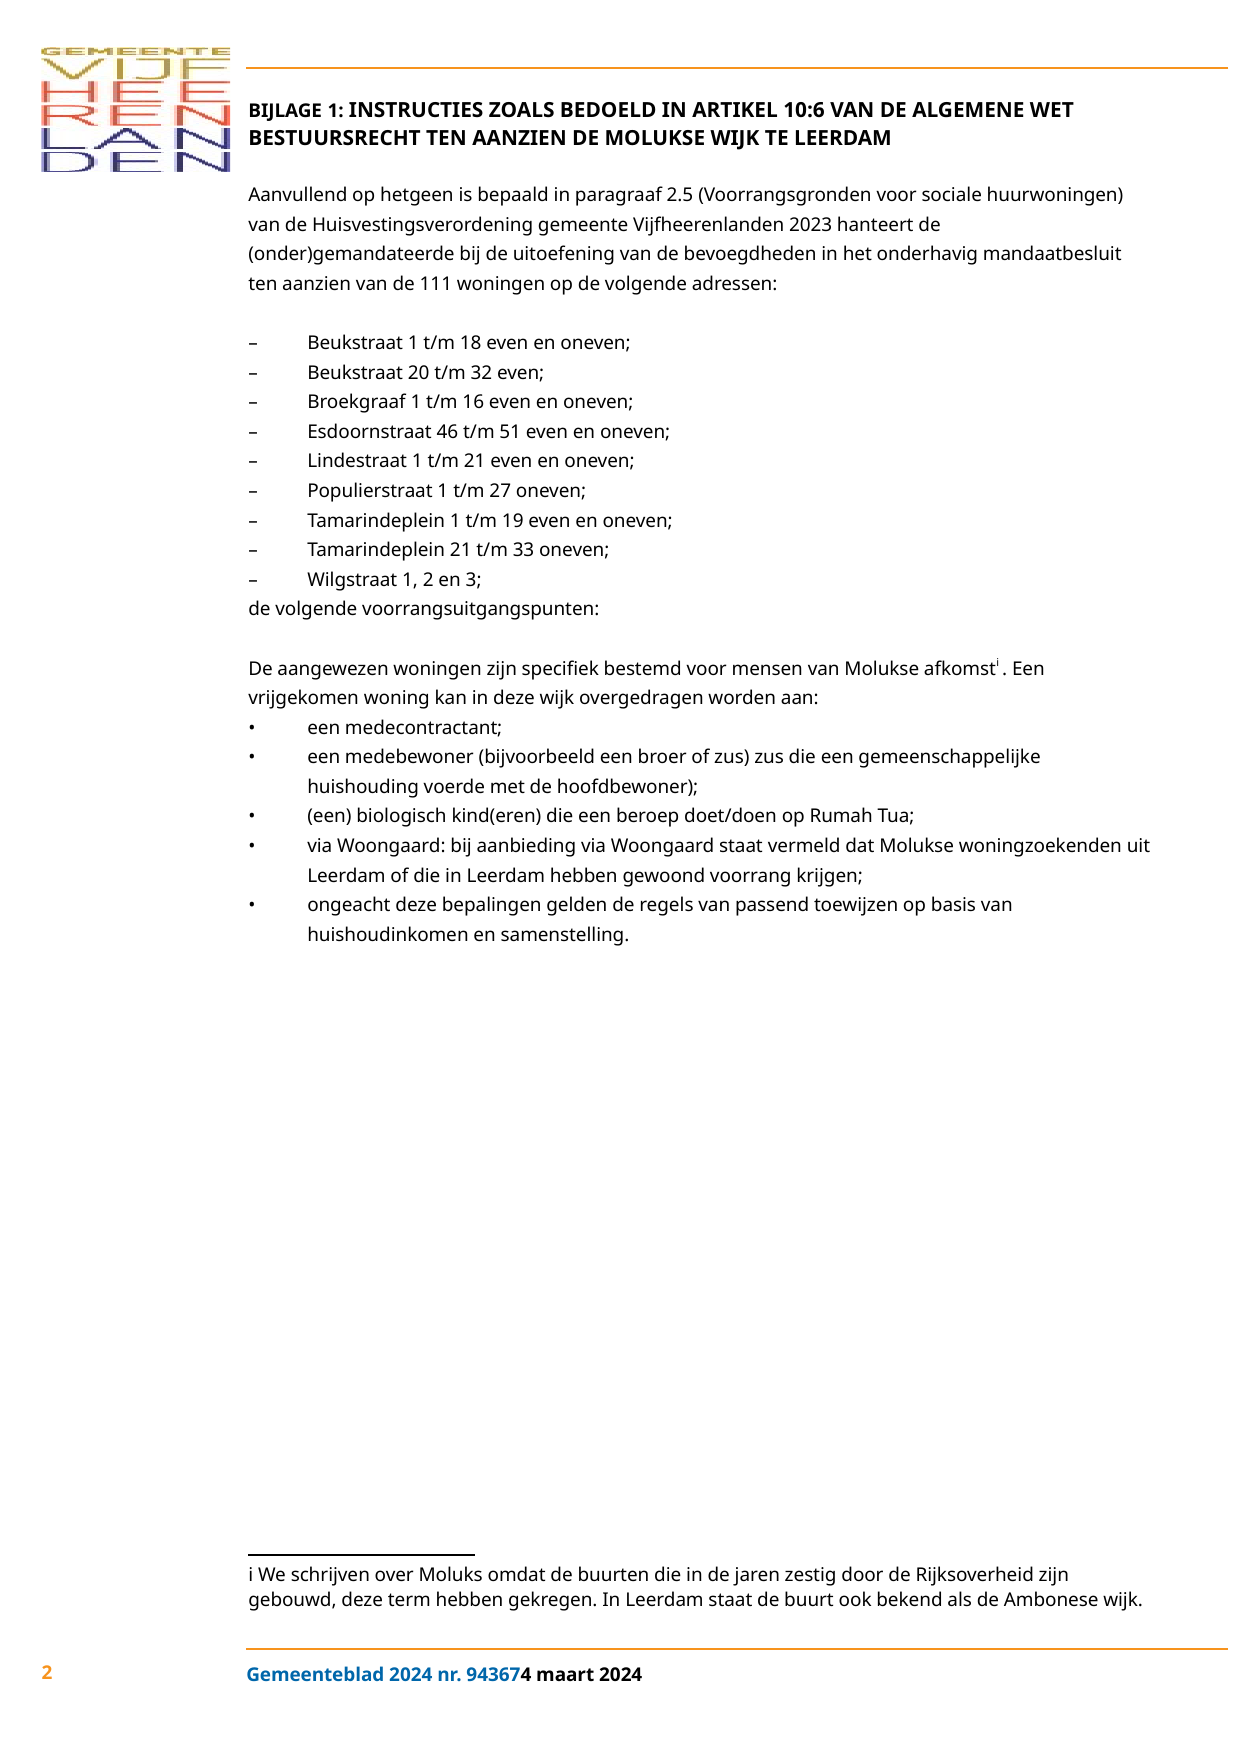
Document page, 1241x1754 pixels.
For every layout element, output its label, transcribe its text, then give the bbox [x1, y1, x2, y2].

text BIJLAGE 1: INSTRUCTIES ZOALS BEDOELD IN ARTIKEL 10:6 VAN DE ALGEMENE WET BESTUURSRECHT TEN AANZIEN DE MOLUKSE WIJK TE LEERDAM [248, 95, 1152, 152]
list Tamarindeplein 1 t/m 19 even en oneven; [248, 507, 1152, 532]
list (een) biologisch kind(eren) die een beroep doet/doen op Rumah Tua; [248, 803, 1152, 828]
list een medecontractant; [248, 714, 1152, 739]
list Beukstraat 20 t/m 32 even; [248, 359, 1152, 384]
text We schrijven over Moluks omdat de buurten die in de jaren zestig door de Rijksoverheid zijn gebouwd, deze term hebben gekregen. In Leerdam staat de buurt ook bekend als de Ambonese wijk. [248, 1561, 1152, 1612]
list Wilgstraat 1, 2 en 3; [248, 566, 1152, 592]
list Populierstraat 1 t/m 27 oneven; [248, 477, 1152, 503]
text de volgende voorrangsuitgangspunten: [248, 596, 1152, 621]
picture [41, 47, 231, 172]
text Aanvullend op hetgeen is bepaald in paragraaf 2.5 (Voorrangsgronden voor sociale huurwoningen) van de Huisvestingsverordening gemeente Vijfheerenlanden 2023 hanteert de (onder)gemandateerde bij de uitoefening van de bevoegdheden in het onderhavig mandaatbesluit ten aanzien van de 111 woningen op de volgende adressen: [248, 181, 1152, 296]
list ongeacht deze bepalingen gelden de regels van passend toewijzen op basis van huishoudinkomen en samenstelling. [248, 891, 1152, 947]
list via Woongaard: bij aanbieding via Woongaard staat vermeld dat Molukse woningzoekenden uit Leerdam of die in Leerdam hebben gewoond voorrang krijgen; [248, 832, 1152, 887]
list Esdoornstraat 46 t/m 51 even en oneven; [248, 418, 1152, 444]
list Beukstraat 1 t/m 18 even en oneven; [248, 329, 1152, 355]
list Broekgraaf 1 t/m 16 even en oneven; [248, 388, 1152, 414]
list Lindestraat 1 t/m 21 even en oneven; [248, 448, 1152, 473]
text De aangewezen woningen zijn specifiek bestemd voor mensen van Molukse afkomst. Een vrijgekomen woning kan in deze wijk overgedragen worden aan: [248, 655, 1152, 710]
list Tamarindeplein 21 t/m 33 oneven; [248, 536, 1152, 562]
list een medebewoner (bijvoorbeeld een broer of zus) zus die een gemeenschappelijke huishouding voerde met de hoofdbewoner); [248, 743, 1152, 799]
